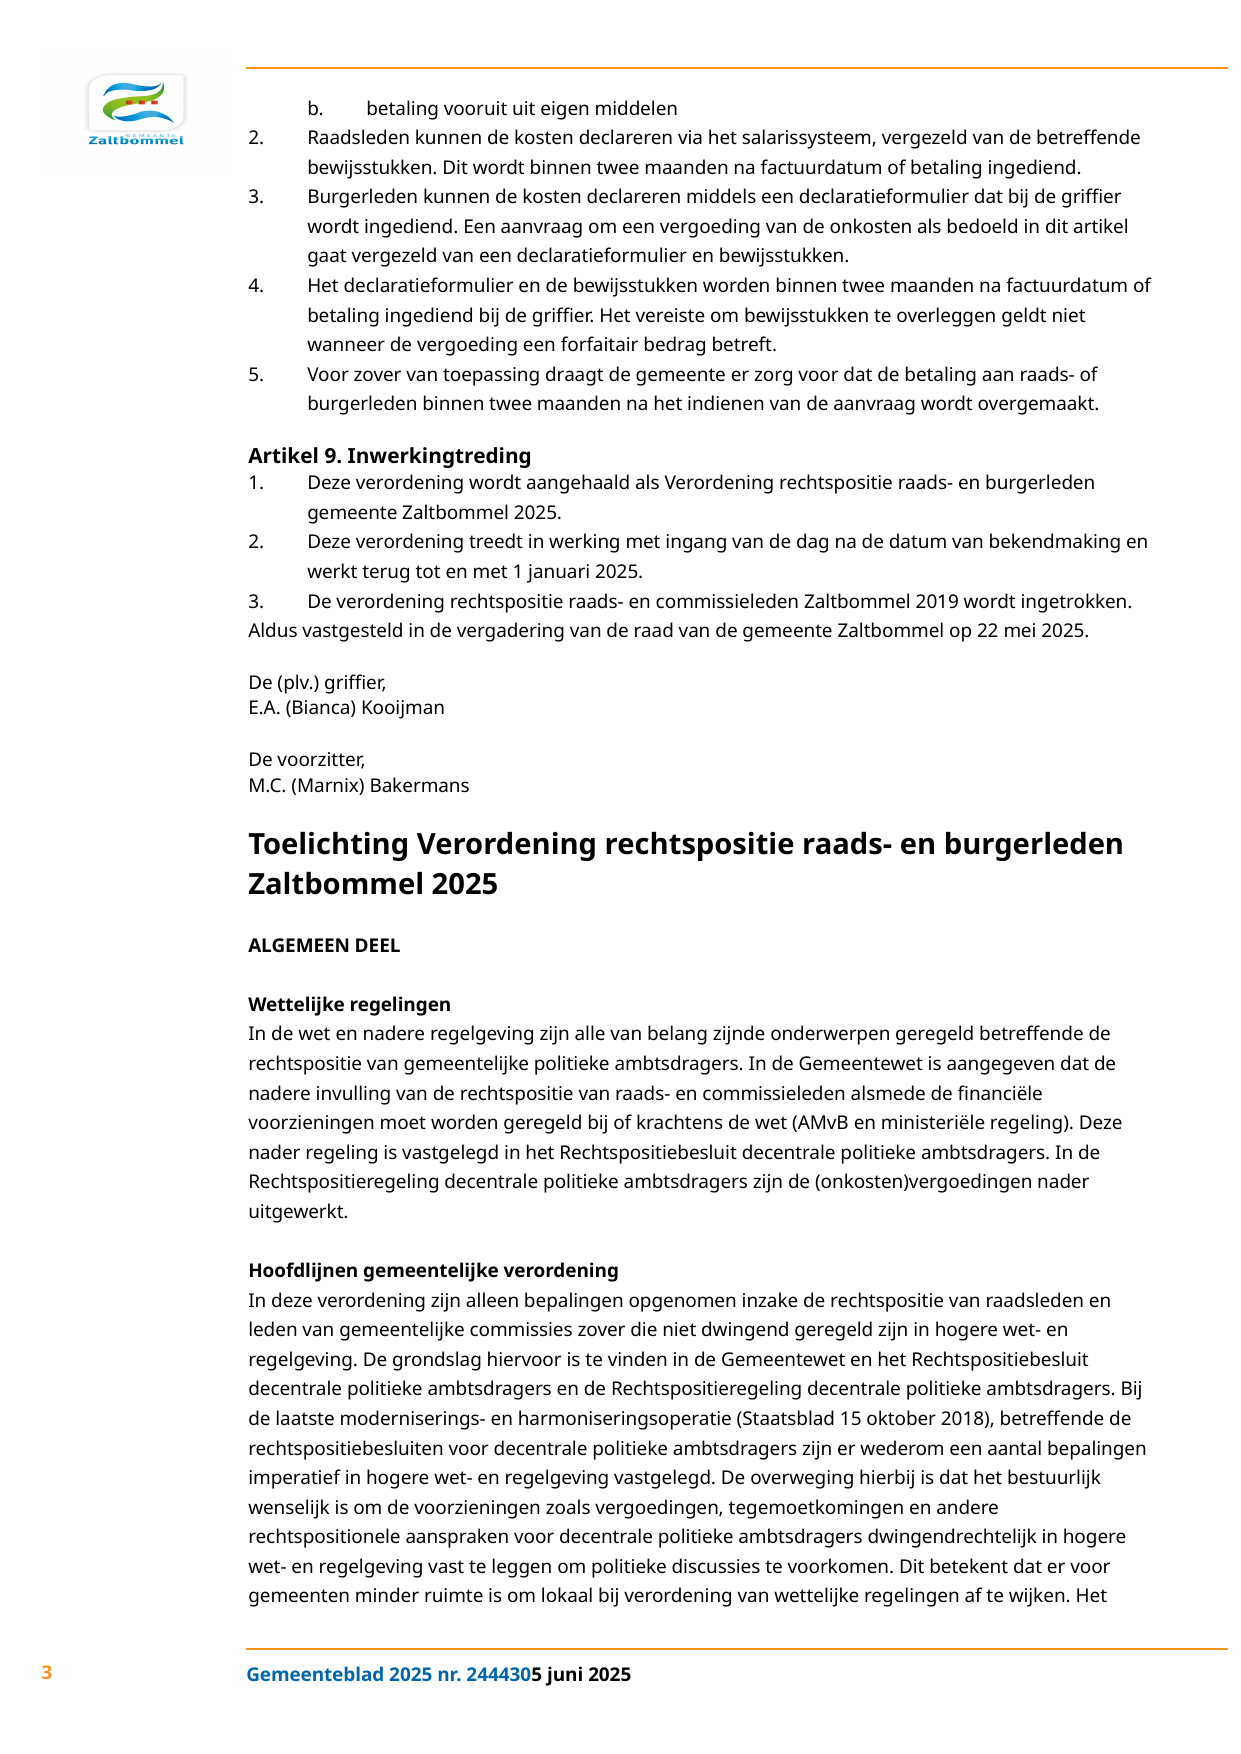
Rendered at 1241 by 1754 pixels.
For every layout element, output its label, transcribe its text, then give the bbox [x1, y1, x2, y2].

text De voorzitter, [248, 746, 1152, 772]
list Raadsleden kunnen de kosten declareren via het salarissysteem, vergezeld van de betreffende bewijsstukken. Dit wordt binnen twee maanden na factuurdatum of betaling ingediend. [248, 124, 1152, 180]
text Artikel 9. Inwerkingtreding [248, 441, 1152, 469]
list Deze verordening wordt aangehaald als Verordening rechtspositie raads- en burgerleden gemeente Zaltbommel 2025. [248, 469, 1152, 525]
text In de wet en nadere regelgeving zijn alle van belang zijnde onderwerpen geregeld betreffende de rechtspositie van gemeentelijke politieke ambtsdragers. In de Gemeentewet is aangegeven dat de nadere invulling van de rechtspositie van raads- en commissieleden alsmede de financiële voorzieningen moet worden geregeld bij of krachtens de wet (AMvB en ministeriële regeling). Deze nader regeling is vastgelegd in het Rechtspositiebesluit decentrale politieke ambtsdragers. In de Rechtspositieregeling decentrale politieke ambtsdragers zijn de (onkosten)vergoedingen nader uitgewerkt. [248, 1021, 1152, 1224]
text E.A. (Bianca) Kooijman [248, 694, 1152, 720]
text De (plv.) griffier, [248, 669, 1152, 694]
list Voor zover van toepassing draagt de gemeente er zorg voor dat de betaling aan raads- of burgerleden binnen twee maanden na het indienen van de aanvraag wordt overgemaakt. [248, 361, 1152, 416]
text Wettelijke regelingen [248, 991, 1152, 1017]
picture [41, 47, 231, 172]
text Aldus vastgesteld in de vergadering van de raad van de gemeente Zaltbommel op 22 mei 2025. [248, 617, 1152, 643]
list betaling vooruit uit eigen middelen [307, 95, 1152, 121]
text ALGEMEEN DEEL [248, 932, 1152, 957]
list Deze verordening treedt in werking met ingang van de dag na de datum van bekendmaking en werkt terug tot en met 1 januari 2025. [248, 529, 1152, 584]
text Toelichting Verordening rechtspositie raads- en burgerleden Zaltbommel 2025 [248, 823, 1152, 903]
list De verordening rechtspositie raads- en commissieleden Zaltbommel 2019 wordt ingetrokken. [248, 588, 1152, 613]
text In deze verordening zijn alleen bepalingen opgenomen inzake de rechtspositie van raadsleden en leden van gemeentelijke commissies zover die niet dwingend geregeld zijn in hogere wet- en regelgeving. De grondslag hiervoor is te vinden in de Gemeentewet en het Rechtspositiebesluit decentrale politieke ambtsdragers en de Rechtspositieregeling decentrale politieke ambtsdragers. Bij de laatste moderniserings- en harmoniseringsoperatie (Staatsblad 15 oktober 2018), betreffende de rechtspositiebesluiten voor decentrale politieke ambtsdragers zijn er wederom een aantal bepalingen imperatief in hogere wet- en regelgeving vastgelegd. De overweging hierbij is dat het bestuurlijk wenselijk is om de voorzieningen zoals vergoedingen, tegemoetkomingen en andere rechtspositionele aanspraken voor decentrale politieke ambtsdragers dwingendrechtelijk in hogere wet- en regelgeving vast te leggen om politieke discussies te voorkomen. Dit betekent dat er voor gemeenten minder ruimte is om lokaal bij verordening van wettelijke regelingen af te wijken. Het [248, 1287, 1152, 1608]
text M.C. (Marnix) Bakermans [248, 772, 1152, 797]
text Hoofdlijnen gemeentelijke verordening [248, 1257, 1152, 1283]
list Burgerleden kunnen de kosten declareren middels een declaratieformulier dat bij de griffier wordt ingediend. Een aanvraag om een vergoeding van de onkosten als bedoeld in dit artikel gaat vergezeld van een declaratieformulier en bewijsstukken. [248, 183, 1152, 268]
list Het declaratieformulier en de bewijsstukken worden binnen twee maanden na factuurdatum of betaling ingediend bij de griffier. Het vereiste om bewijsstukken te overleggen geldt niet wanneer de vergoeding een forfaitair bedrag betreft. [248, 272, 1152, 357]
